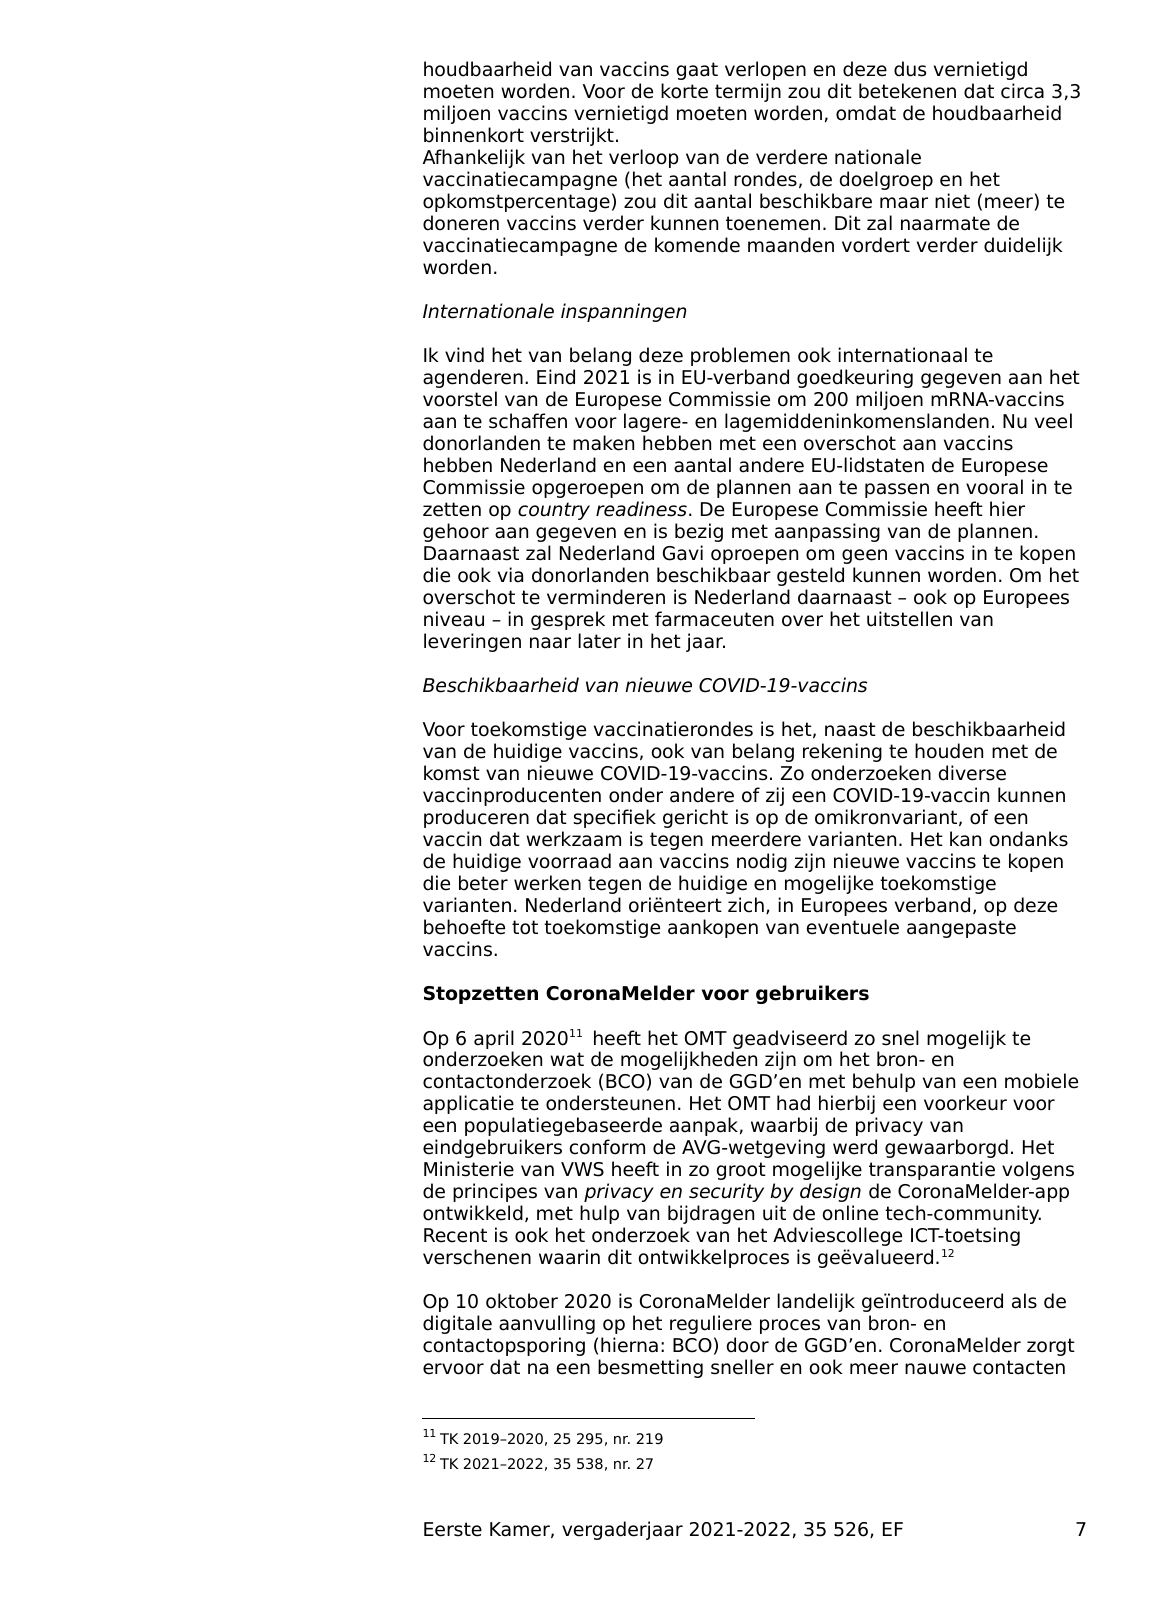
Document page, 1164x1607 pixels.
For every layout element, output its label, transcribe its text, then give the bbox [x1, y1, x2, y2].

subtitle Internationale inspanningen [422, 301, 1087, 323]
text Ik vind het van belang deze problemen ook internationaal te agenderen. Eind 2021 is in EU-verband goedkeuring gegeven aan het voorstel van de Europese Commissie om 200 miljoen mRNA-vaccins aan te schaffen voor lagere- en lagemiddeninkomenslanden. Nu veel donorlanden te maken hebben met een overschot aan vaccins hebben Nederland en een aantal andere EU-lidstaten de Europese Commissie opgeroepen om de plannen aan te passen en vooral in te zetten op country readiness. De Europese Commissie heeft hier gehoor aan gegeven en is bezig met aanpassing van de plannen. Daarnaast zal Nederland Gavi oproepen om geen vaccins in te kopen die ook via donorlanden beschikbaar gesteld kunnen worden. Om het overschot te verminderen is Nederland daarnaast – ook op Europees niveau – in gesprek met farmaceuten over het uitstellen van leveringen naar later in het jaar. [422, 345, 1087, 653]
subtitle Beschikbaarheid van nieuwe COVID-19-vaccins [422, 675, 1087, 697]
text Op 6 april 2020 heeft het OMT geadviseerd zo snel mogelijk te onderzoeken wat de mogelijkheden zijn om het bron- en contactonderzoek (BCO) van de GGD’en met behulp van een mobiele applicatie te ondersteunen. Het OMT had hierbij een voorkeur voor een populatiegebaseerde aanpak, waarbij de privacy van eindgebruikers conform de AVG-wetgeving werd gewaarborgd. Het Ministerie van VWS heeft in zo groot mogelijke transparantie volgens de principes van privacy en security by design de CoronaMelder-app ontwikkeld, met hulp van bijdragen uit de online tech-community. Recent is ook het onderzoek van het Adviescollege ICT-toetsing verschenen waarin dit ontwikkelproces is geëvalueerd. [422, 1027, 1087, 1269]
text TK 2019–2020, 25 295, nr. 219 [422, 1427, 1087, 1449]
text TK 2021–2022, 35 538, nr. 27 [422, 1452, 1087, 1474]
subtitle Stopzetten CoronaMelder voor gebruikers [422, 983, 1087, 1005]
text houdbaarheid van vaccins gaat verlopen en deze dus vernietigd moeten worden. Voor de korte termijn zou dit betekenen dat circa 3,3 miljoen vaccins vernietigd moeten worden, omdat de houdbaarheid binnenkort verstrijkt. [422, 59, 1087, 147]
text Afhankelijk van het verloop van de verdere nationale vaccinatiecampagne (het aantal rondes, de doelgroep en het opkomstpercentage) zou dit aantal beschikbare maar niet (meer) te doneren vaccins verder kunnen toenemen. Dit zal naarmate de vaccinatiecampagne de komende maanden vordert verder duidelijk worden. [422, 147, 1087, 279]
text Op 10 oktober 2020 is CoronaMelder landelijk geïntroduceerd als de digitale aanvulling op het reguliere proces van bron- en contactopsporing (hierna: BCO) door de GGD’en. CoronaMelder zorgt ervoor dat na een besmetting sneller en ook meer nauwe contacten [422, 1291, 1087, 1379]
text Voor toekomstige vaccinatierondes is het, naast de beschikbaarheid van de huidige vaccins, ook van belang rekening te houden met de komst van nieuwe COVID-19-vaccins. Zo onderzoeken diverse vaccinproducenten onder andere of zij een COVID-19-vaccin kunnen produceren dat specifiek gericht is op de omikronvariant, of een vaccin dat werkzaam is tegen meerdere varianten. Het kan ondanks de huidige voorraad aan vaccins nodig zijn nieuwe vaccins te kopen die beter werken tegen de huidige en mogelijke toekomstige varianten. Nederland oriënteert zich, in Europees verband, op deze behoefte tot toekomstige aankopen van eventuele aangepaste vaccins. [422, 719, 1087, 961]
